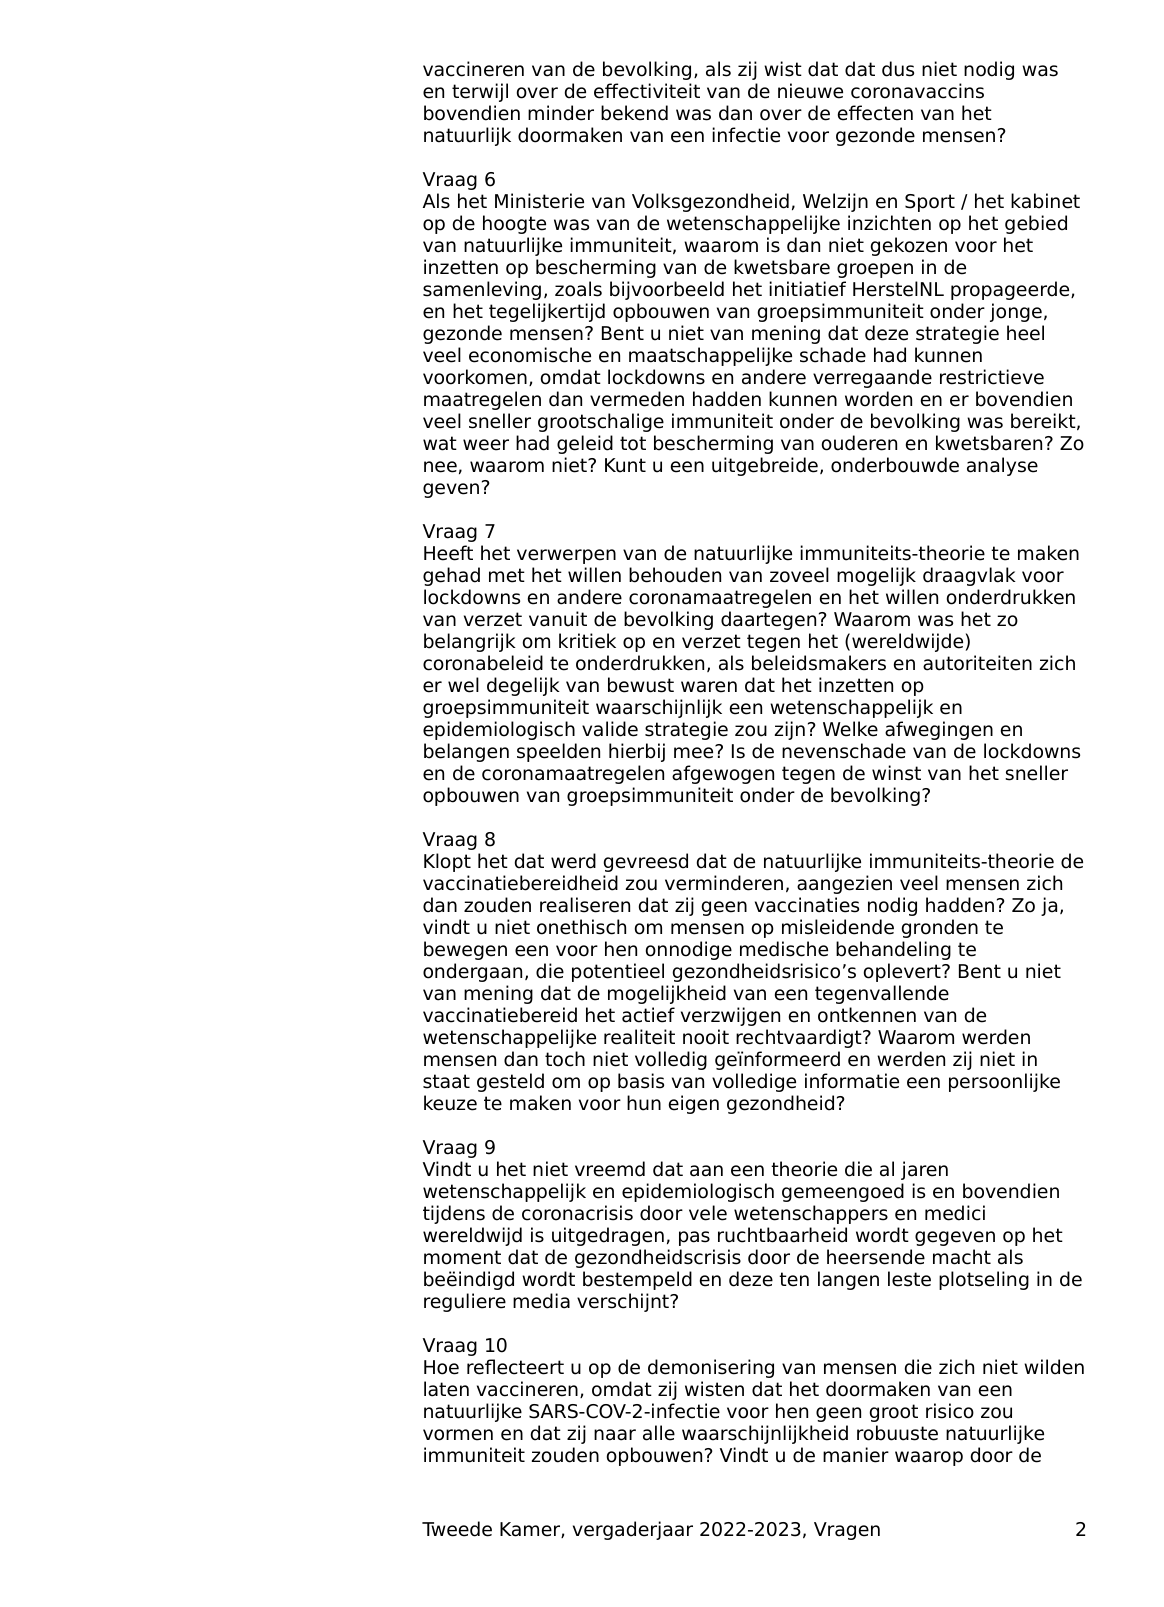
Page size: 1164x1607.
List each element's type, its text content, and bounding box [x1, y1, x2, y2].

text Vraag 10 [422, 1335, 1087, 1357]
text Als het Ministerie van Volksgezondheid, Welzijn en Sport / het kabinet op de hoogte was van de wetenschappelijke inzichten op het gebied van natuurlijke immuniteit, waarom is dan niet gekozen voor het inzetten op bescherming van de kwetsbare groepen in de samenleving, zoals bijvoorbeeld het initiatief HerstelNL propageerde, en het tegelijkertijd opbouwen van groepsimmuniteit onder jonge, gezonde mensen? Bent u niet van mening dat deze strategie heel veel economische en maatschappelijke schade had kunnen voorkomen, omdat lockdowns en andere verregaande restrictieve maatregelen dan vermeden hadden kunnen worden en er bovendien veel sneller grootschalige immuniteit onder de bevolking was bereikt, wat weer had geleid tot bescherming van ouderen en kwetsbaren? Zo nee, waarom niet? Kunt u een uitgebreide, onderbouwde analyse geven? [422, 191, 1087, 499]
text Klopt het dat werd gevreesd dat de natuurlijke immuniteits-theorie de vaccinatiebereidheid zou verminderen, aangezien veel mensen zich dan zouden realiseren dat zij geen vaccinaties nodig hadden? Zo ja, vindt u niet onethisch om mensen op misleidende gronden te bewegen een voor hen onnodige medische behandeling te ondergaan, die potentieel gezondheidsrisico’s oplevert? Bent u niet van mening dat de mogelijkheid van een tegenvallende vaccinatiebereid het actief verzwijgen en ontkennen van de wetenschappelijke realiteit nooit rechtvaardigt? Waarom werden mensen dan toch niet volledig geïnformeerd en werden zij niet in staat gesteld om op basis van volledige informatie een persoonlijke keuze te maken voor hun eigen gezondheid? [422, 851, 1087, 1115]
text Heeft het verwerpen van de natuurlijke immuniteits-theorie te maken gehad met het willen behouden van zoveel mogelijk draagvlak voor lockdowns en andere coronamaatregelen en het willen onderdrukken van verzet vanuit de bevolking daartegen? Waarom was het zo belangrijk om kritiek op en verzet tegen het (wereldwijde) coronabeleid te onderdrukken, als beleidsmakers en autoriteiten zich er wel degelijk van bewust waren dat het inzetten op groepsimmuniteit waarschijnlijk een wetenschappelijk en epidemiologisch valide strategie zou zijn? Welke afwegingen en belangen speelden hierbij mee? Is de nevenschade van de lockdowns en de coronamaatregelen afgewogen tegen de winst van het sneller opbouwen van groepsimmuniteit onder de bevolking? [422, 543, 1087, 807]
text Vindt u het niet vreemd dat aan een theorie die al jaren wetenschappelijk en epidemiologisch gemeengoed is en bovendien tijdens de coronacrisis door vele wetenschappers en medici wereldwijd is uitgedragen, pas ruchtbaarheid wordt gegeven op het moment dat de gezondheidscrisis door de heersende macht als beëindigd wordt bestempeld en deze ten langen leste plotseling in de reguliere media verschijnt? [422, 1159, 1087, 1313]
text Vraag 7 [422, 521, 1087, 543]
text Vraag 6 [422, 169, 1087, 191]
text vaccineren van de bevolking, als zij wist dat dat dus niet nodig was en terwijl over de effectiviteit van de nieuwe coronavaccins bovendien minder bekend was dan over de effecten van het natuurlijk doormaken van een infectie voor gezonde mensen? [422, 59, 1087, 147]
text Vraag 8 [422, 829, 1087, 851]
text Hoe reflecteert u op de demonisering van mensen die zich niet wilden laten vaccineren, omdat zij wisten dat het doormaken van een natuurlijke SARS-COV-2-infectie voor hen geen groot risico zou vormen en dat zij naar alle waarschijnlijkheid robuuste natuurlijke immuniteit zouden opbouwen? Vindt u de manier waarop door de [422, 1357, 1087, 1467]
text Vraag 9 [422, 1137, 1087, 1159]
